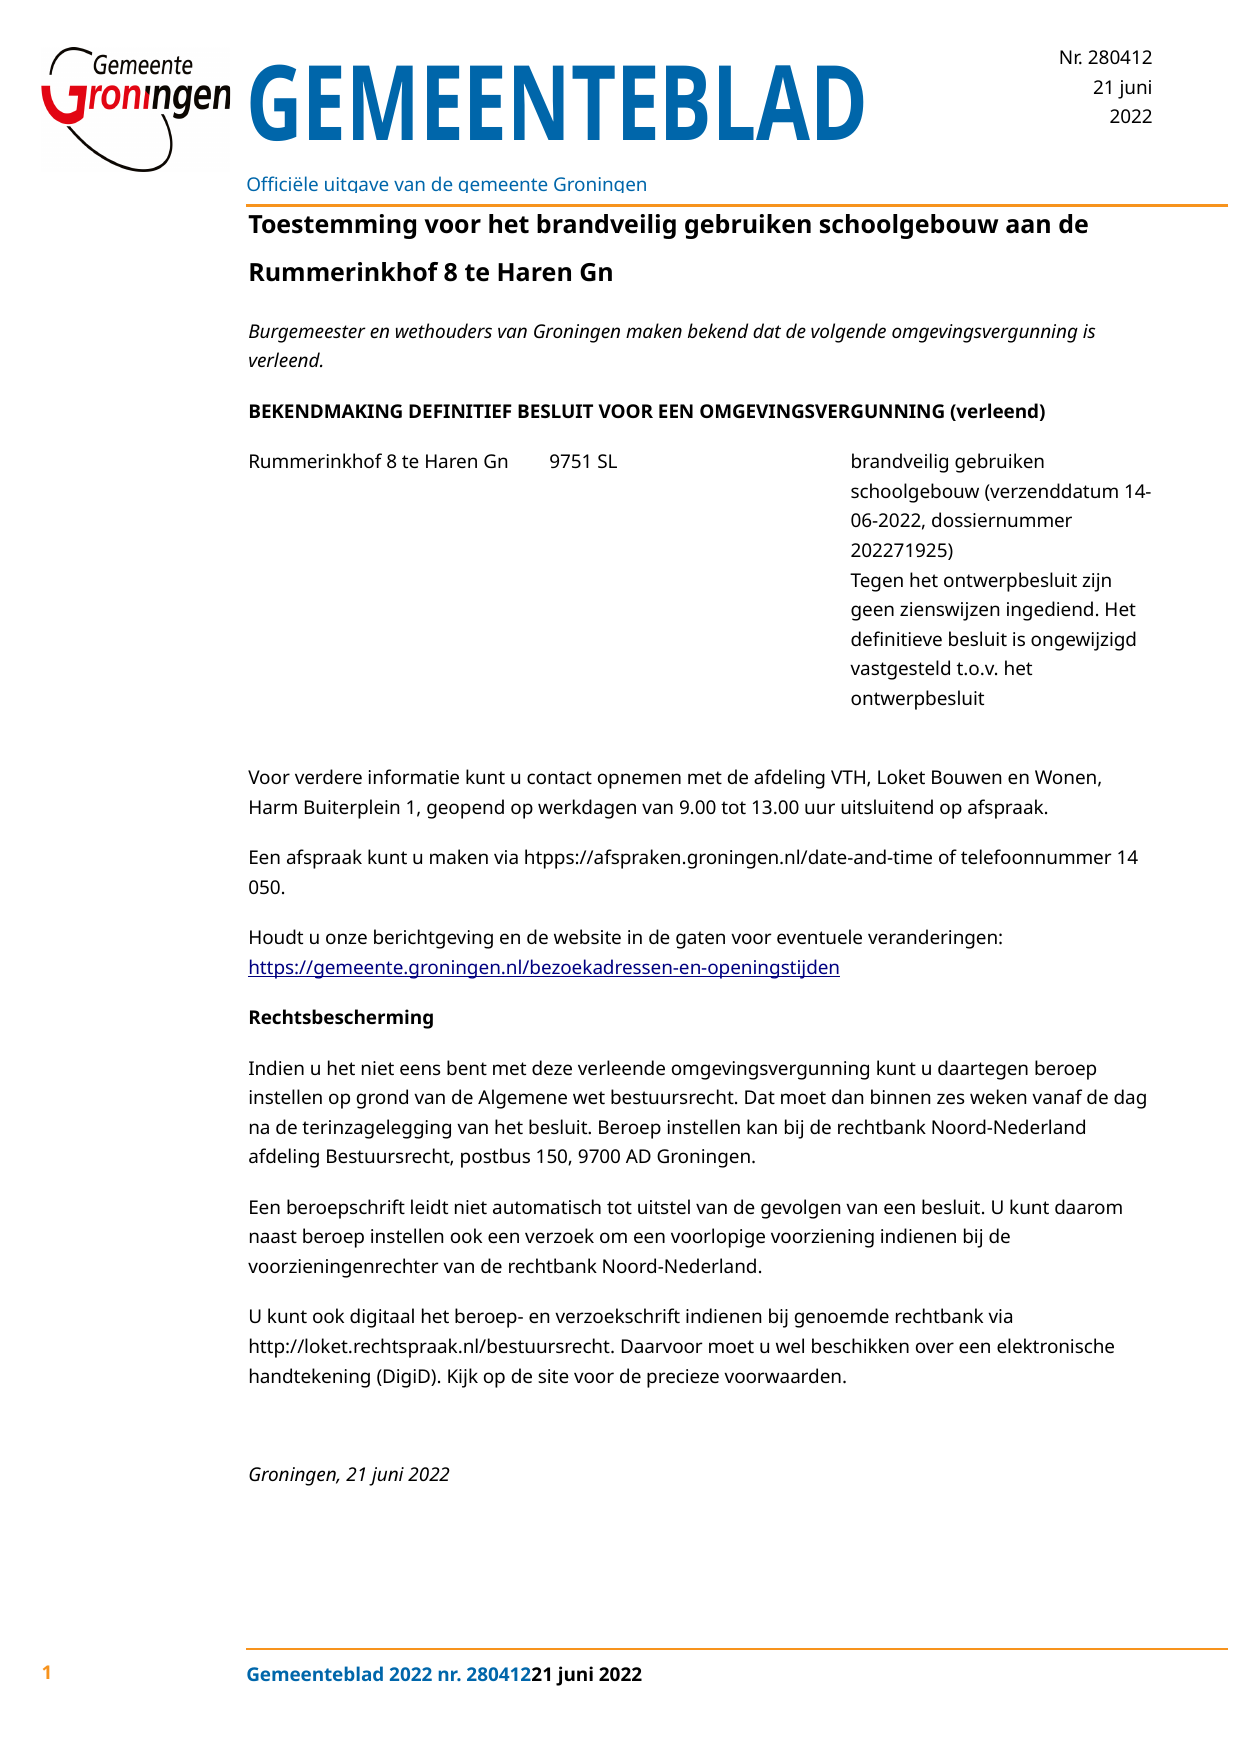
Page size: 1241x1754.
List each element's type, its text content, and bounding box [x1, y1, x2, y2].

text Indien u het niet eens bent met deze verleende omgevingsvergunning kunt u daartegen beroep instellen op grond van de Algemene wet bestuursrecht. Dat moet dan binnen zes weken vanaf de dag na de terinzagelegging van het besluit. Beroep instellen kan bij de rechtbank Noord-Nederland afdeling Bestuursrecht, postbus 150, 9700 AD Groningen. [248, 1055, 1152, 1169]
text Een afspraak kunt u maken via htpps://afspraken.groningen.nl/date-and-time of telefoonnummer 14 050. [248, 844, 1152, 900]
text Voor verdere informatie kunt u contact opnemen met de afdeling VTH, Loket Bouwen en Wonen, Harm Buiterplein 1, geopend op werkdagen van 9.00 tot 13.00 uur uitsluitend op afspraak. [248, 764, 1152, 820]
table_header Rummerinkhof 8 te Haren Gn [248, 449, 549, 711]
table_header 9751 SL [549, 449, 850, 711]
text Houdt u onze berichtgeving en de website in de gaten voor eventuele veranderingen: https://gemeente.groningen.nl/bezoekadressen-en-openingstijden [248, 924, 1152, 980]
text Groningen, 21 juni 2022 [248, 1461, 1152, 1487]
text Rechtsbescherming [248, 1004, 1152, 1030]
text Burgemeester en wethouders van Groningen maken bekend dat de volgende omgevingsvergunning is verleend. [248, 318, 1152, 373]
text Een beroepschrift leidt niet automatisch tot uitstel van de gevolgen van een besluit. U kunt daarom naast beroep instellen ook een verzoek om een voorlopige voorziening indienen bij de voorzieningenrechter van de rechtbank Noord-Nederland. [248, 1194, 1152, 1279]
text U kunt ook digitaal het beroep- en verzoekschrift indienen bij genoemde rechtbank via http://loket.rechtspraak.nl/bestuursrecht. Daarvoor moet u wel beschikken over een elektronische handtekening (DigiD). Kijk op de site voor de precieze voorwaarden. [248, 1304, 1152, 1388]
picture [41, 47, 231, 172]
text Toestemming voor het brandveilig gebruiken schoolgebouw aan de Rummerinkhof 8 te Haren Gn [248, 207, 1152, 288]
text BEKENDMAKING DEFINITIEF BESLUIT VOOR EEN OMGEVINGSVERGUNNING (verleend) [248, 398, 1152, 424]
table_header brandveilig gebruiken schoolgebouw (verzenddatum 14-06-2022, dossiernummer 202271925) Tegen het ontwerpbesluit zijn geen zienswijzen ingediend. Het definitieve besluit is ongewijzigd vastgesteld t.o.v. het ontwerpbesluit [850, 449, 1152, 711]
